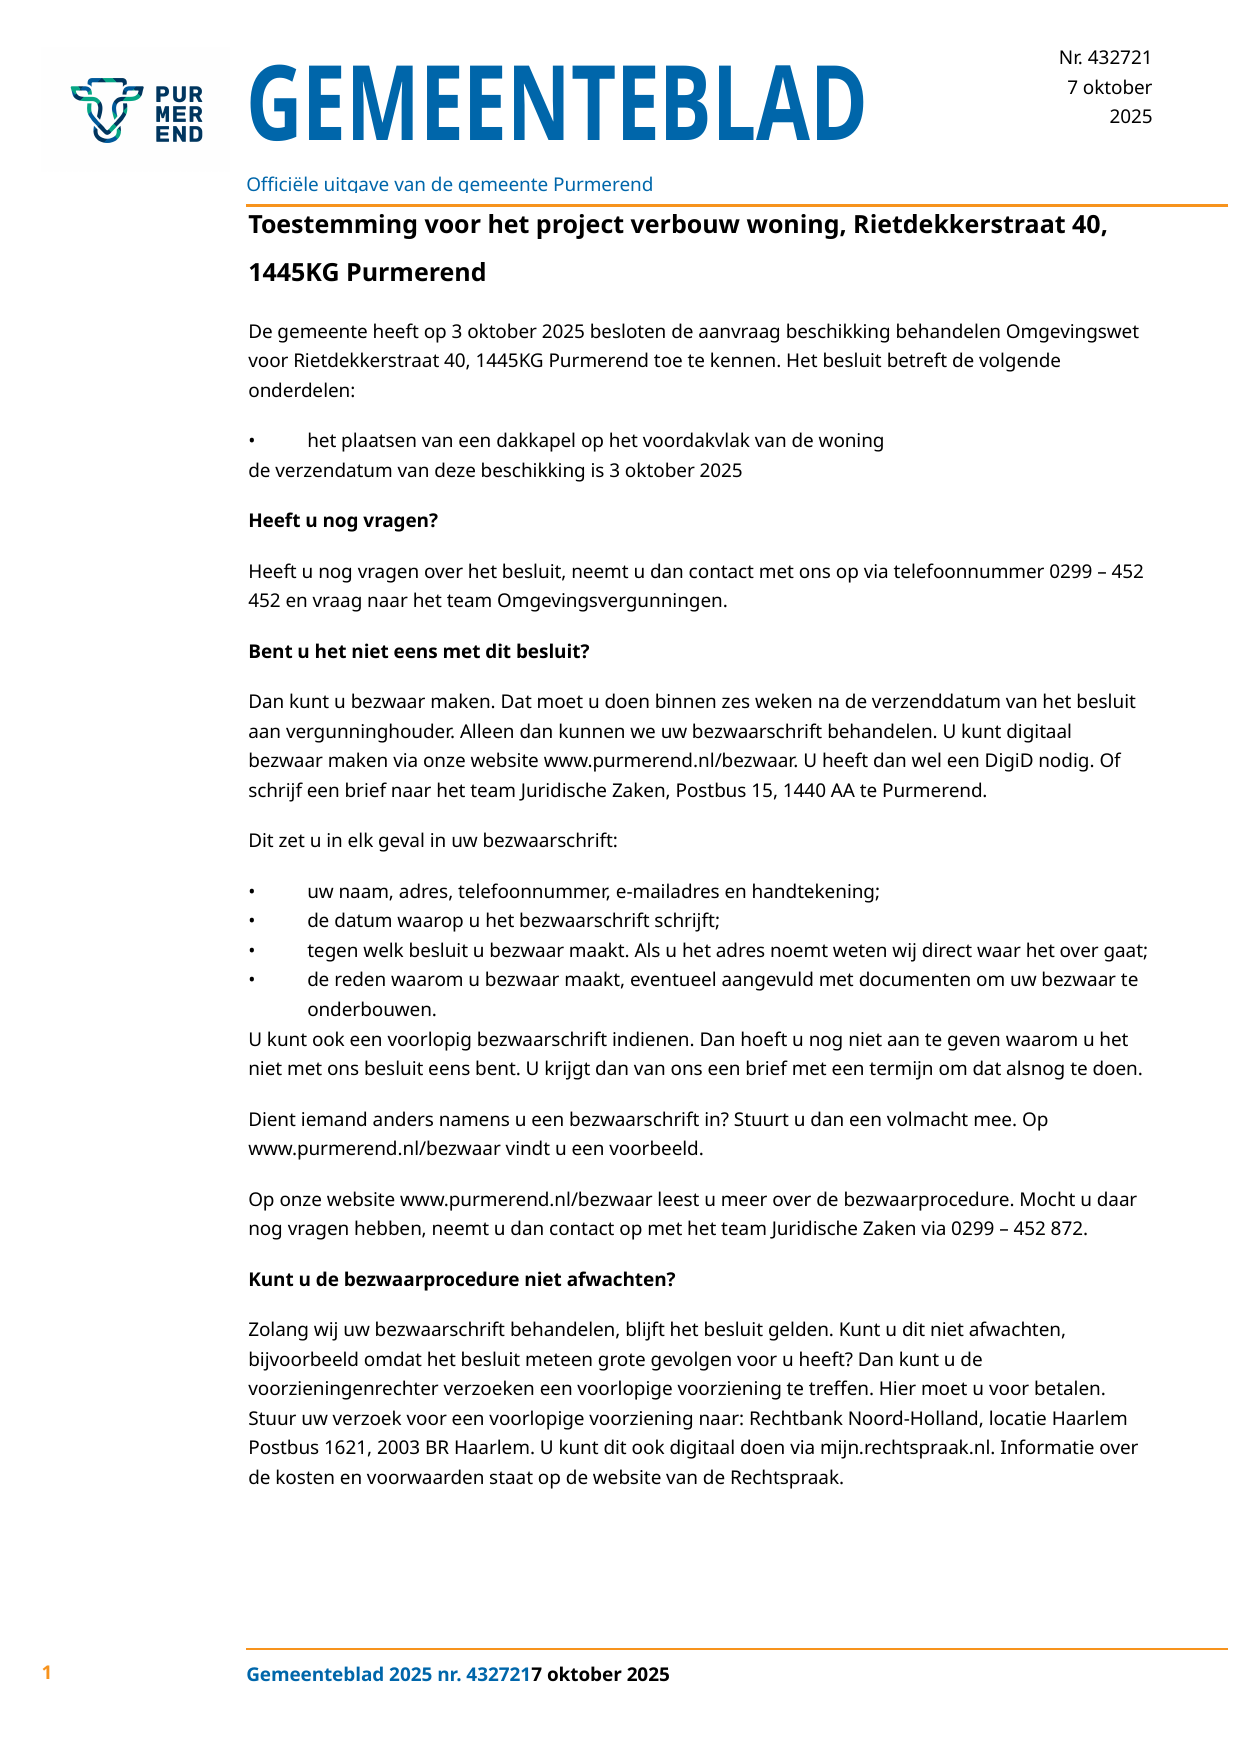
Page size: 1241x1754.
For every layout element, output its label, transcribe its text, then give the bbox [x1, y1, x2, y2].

text Bent u het niet eens met dit besluit? [248, 638, 1152, 664]
list het plaatsen van een dakkapel op het voordakvlak van de woning [248, 427, 1152, 453]
text De gemeente heeft op 3 oktober 2025 besloten de aanvraag beschikking behandelen Omgevingswet voor Rietdekkerstraat 40, 1445KG Purmerend toe te kennen. Het besluit betreft de volgende onderdelen: [248, 318, 1152, 403]
text Zolang wij uw bezwaarschrift behandelen, blijft het besluit gelden. Kunt u dit niet afwachten, bijvoorbeeld omdat het besluit meteen grote gevolgen voor u heeft? Dan kunt u de voorzieningenrechter verzoeken een voorlopige voorziening te treffen. Hier moet u voor betalen. Stuur uw verzoek voor een voorlopige voorziening naar: Rechtbank Noord-Holland, locatie Haarlem Postbus 1621, 2003 BR Haarlem. U kunt dit ook digitaal doen via mijn.rechtspraak.nl. Informatie over de kosten en voorwaarden staat op de website van de Rechtspraak. [248, 1316, 1152, 1490]
text Dan kunt u bezwaar maken. Dat moet u doen binnen zes weken na de verzenddatum van het besluit aan vergunninghouder. Alleen dan kunnen we uw bezwaarschrift behandelen. U kunt digitaal bezwaar maken via onze website www.purmerend.nl/bezwaar. U heeft dan wel een DigiD nodig. Of schrijf een brief naar het team Juridische Zaken, Postbus 15, 1440 AA te Purmerend. [248, 688, 1152, 803]
list de reden waarom u bezwaar maakt, eventueel aangevuld met documenten om uw bezwaar te onderbouwen. [248, 967, 1152, 1022]
list uw naam, adres, telefoonnummer, e-mailadres en handtekening; [248, 878, 1152, 904]
text Heeft u nog vragen? [248, 507, 1152, 533]
text Toestemming voor het project verbouw woning, Rietdekkerstraat 40, 1445KG Purmerend [248, 207, 1152, 288]
picture [41, 47, 231, 172]
text Heeft u nog vragen over het besluit, neemt u dan contact met ons op via telefoonnummer 0299 – 452 452 en vraag naar het team Omgevingsvergunningen. [248, 558, 1152, 613]
text de verzendatum van deze beschikking is 3 oktober 2025 [248, 457, 1152, 483]
list tegen welk besluit u bezwaar maakt. Als u het adres noemt weten wij direct waar het over gaat; [248, 937, 1152, 963]
list de datum waarop u het bezwaarschrift schrijft; [248, 907, 1152, 933]
text Dit zet u in elk geval in uw bezwaarschrift: [248, 827, 1152, 853]
text Kunt u de bezwaarprocedure niet afwachten? [248, 1266, 1152, 1292]
text Op onze website www.purmerend.nl/bezwaar leest u meer over de bezwaarprocedure. Mocht u daar nog vragen hebben, neemt u dan contact op met het team Juridische Zaken via 0299 – 452 872. [248, 1186, 1152, 1241]
text U kunt ook een voorlopig bezwaarschrift indienen. Dan hoeft u nog niet aan te geven waarom u het niet met ons besluit eens bent. U krijgt dan van ons een brief met een termijn om dat alsnog te doen. [248, 1026, 1152, 1081]
text Dient iemand anders namens u een bezwaarschrift in? Stuurt u dan een volmacht mee. Op www.purmerend.nl/bezwaar vindt u een voorbeeld. [248, 1106, 1152, 1161]
